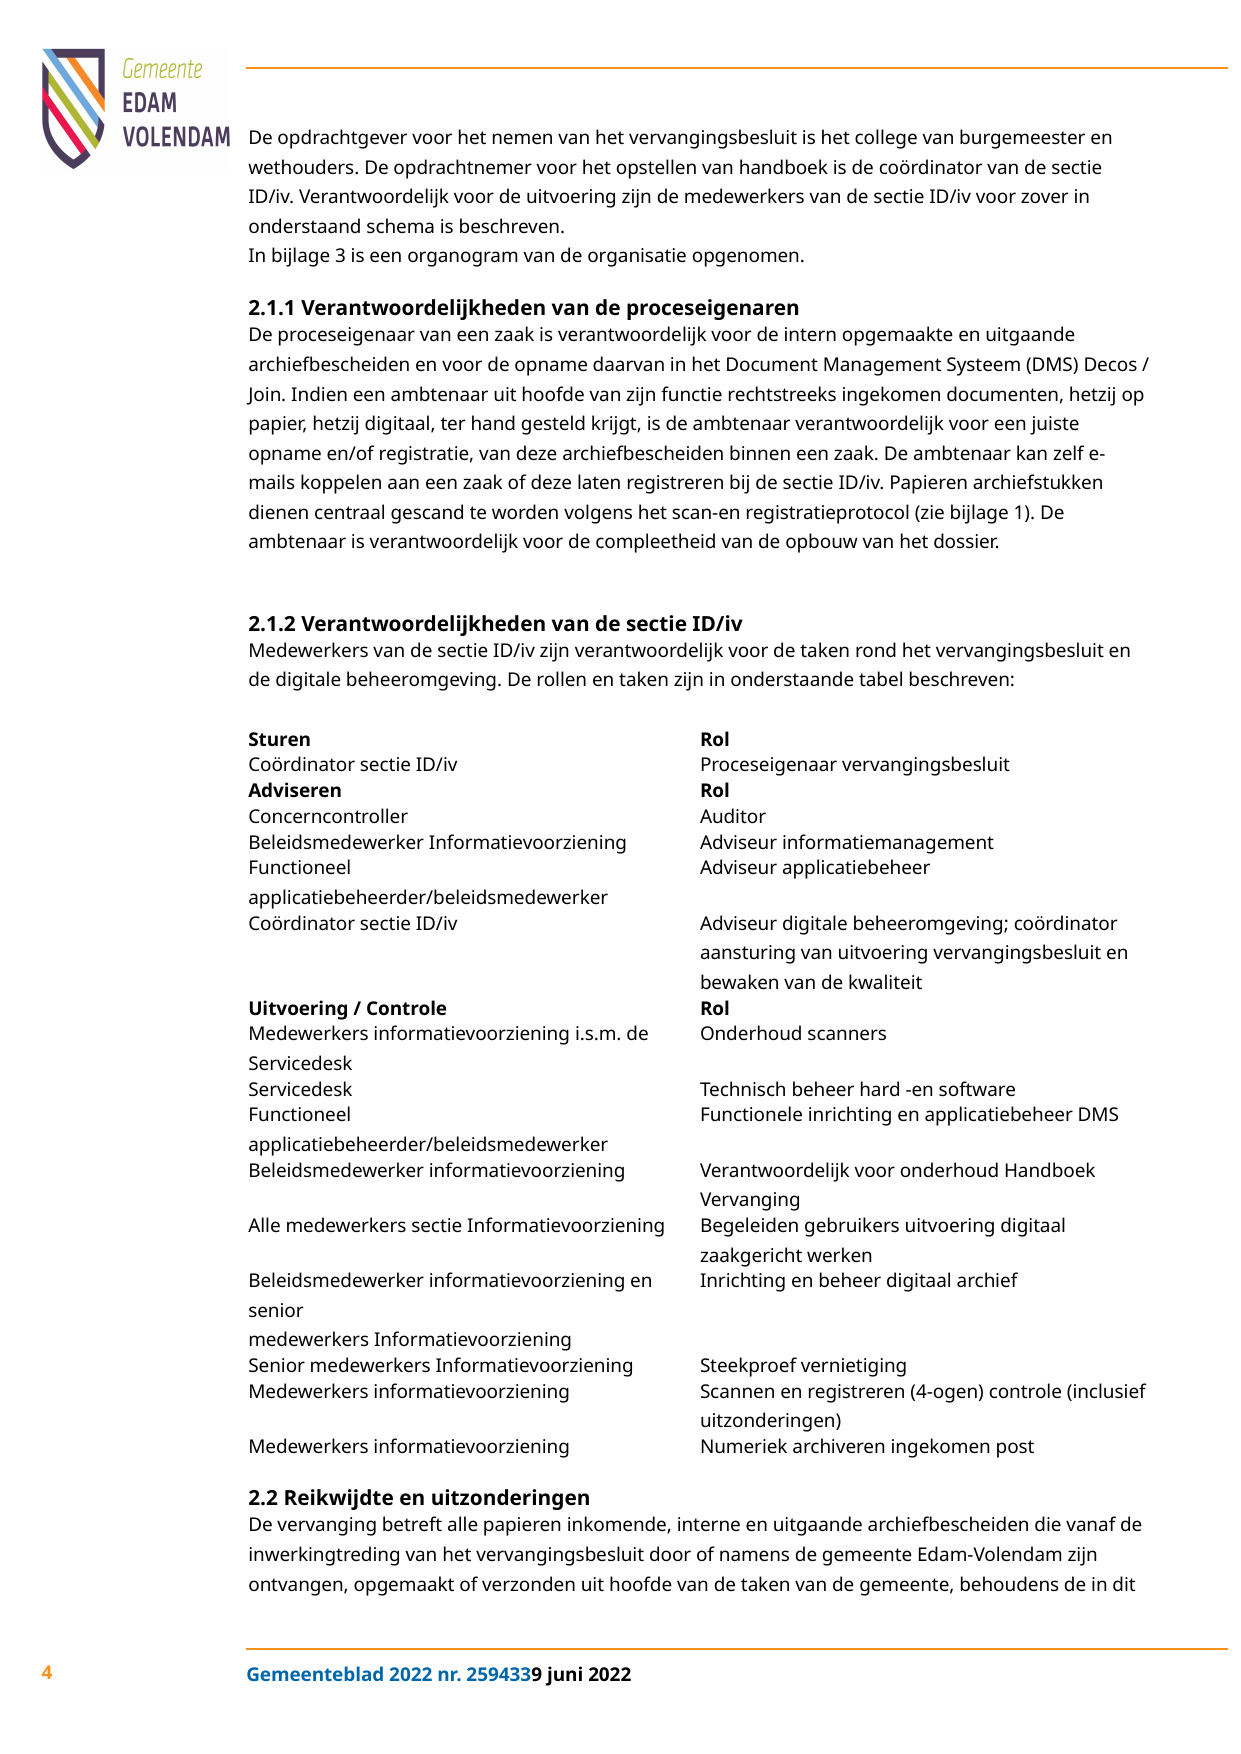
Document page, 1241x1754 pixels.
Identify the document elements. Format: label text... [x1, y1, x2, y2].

table_header Sturen [248, 726, 700, 752]
table_cell Functioneel applicatiebeheerder/beleidsmedewerker [248, 1102, 700, 1157]
table_cell Technisch beheer hard -en software [700, 1076, 1152, 1102]
table_cell Functioneel applicatiebeheerder/beleidsmedewerker [248, 855, 700, 910]
text 2.1.1 Verantwoordelijkheden van de proceseigenaren [248, 293, 1152, 322]
table_cell Beleidsmedewerker Informatievoorziening [248, 829, 700, 854]
table_cell Begeleiden gebruikers uitvoering digitaal zaakgericht werken [700, 1212, 1152, 1267]
table_cell Adviseren [248, 778, 700, 803]
table_cell Onderhoud scanners [700, 1021, 1152, 1076]
table_header Rol [700, 726, 1152, 752]
table_cell Numeriek archiveren ingekomen post [700, 1434, 1152, 1459]
table_cell Scannen en registreren (4-ogen) controle (inclusief uitzonderingen) [700, 1378, 1152, 1433]
table_cell Coördinator sectie ID/iv [248, 910, 700, 995]
table_cell Functionele inrichting en applicatiebeheer DMS [700, 1102, 1152, 1157]
table_cell Proceseigenaar vervangingsbesluit [700, 752, 1152, 777]
text Medewerkers van de sectie ID/iv zijn verantwoordelijk voor de taken rond het vervangingsbesluit en de digitale beheeromgeving. De rollen en taken zijn in onderstaande tabel beschreven: [248, 637, 1152, 692]
table_cell Senior medewerkers Informatievoorziening [248, 1353, 700, 1378]
text 2.2 Reikwijdte en uitzonderingen [248, 1483, 1152, 1512]
picture [41, 47, 231, 172]
table_cell Adviseur informatiemanagement [700, 829, 1152, 854]
table_cell Verantwoordelijk voor onderhoud Handboek Vervanging [700, 1157, 1152, 1212]
table_cell Uitvoering / Controle [248, 995, 700, 1021]
table_cell Rol [700, 995, 1152, 1021]
table_cell Adviseur applicatiebeheer [700, 855, 1152, 910]
table_cell Rol [700, 778, 1152, 803]
table_cell Steekproef vernietiging [700, 1353, 1152, 1378]
table_cell Adviseur digitale beheeromgeving; coördinator aansturing van uitvoering vervangingsbesluit en bewaken van de kwaliteit [700, 910, 1152, 995]
table_cell Inrichting en beheer digitaal archief [700, 1268, 1152, 1352]
table_cell Servicedesk [248, 1076, 700, 1102]
text 2.1.2 Verantwoordelijkheden van de sectie ID/iv [248, 609, 1152, 637]
table_cell Beleidsmedewerker informatievoorziening [248, 1157, 700, 1212]
table_cell Medewerkers informatievoorziening [248, 1434, 700, 1459]
table_cell Alle medewerkers sectie Informatievoorziening [248, 1212, 700, 1267]
text De proceseigenaar van een zaak is verantwoordelijk voor de intern opgemaakte en uitgaande archiefbescheiden en voor de opname daarvan in het Document Management Systeem (DMS) Decos / Join. Indien een ambtenaar uit hoofde van zijn functie rechtstreeks ingekomen documenten, hetzij op papier, hetzij digitaal, ter hand gesteld krijgt, is de ambtenaar verantwoordelijk voor een juiste opname en/of registratie, van deze archiefbescheiden binnen een zaak. De ambtenaar kan zelf e-mails koppelen aan een zaak of deze laten registreren bij de sectie ID/iv. Papieren archiefstukken dienen centraal gescand te worden volgens het scan-en registratieprotocol (zie bijlage 1). De ambtenaar is verantwoordelijk voor de compleetheid van de opbouw van het dossier. [248, 322, 1152, 554]
text De vervanging betreft alle papieren inkomende, interne en uitgaande archiefbescheiden die vanaf de inwerkingtreding van het vervangingsbesluit door of namens de gemeente Edam-Volendam zijn ontvangen, opgemaakt of verzonden uit hoofde van de taken van de gemeente, behoudens de in dit [248, 1512, 1152, 1597]
table_cell Medewerkers informatievoorziening [248, 1378, 700, 1433]
table_cell Medewerkers informatievoorziening i.s.m. de Servicedesk [248, 1021, 700, 1076]
table_cell Auditor [700, 803, 1152, 829]
table_cell Beleidsmedewerker informatievoorziening en senior medewerkers Informatievoorziening [248, 1268, 700, 1352]
table_cell Coördinator sectie ID/iv [248, 752, 700, 777]
text De opdrachtgever voor het nemen van het vervangingsbesluit is het college van burgemeester en wethouders. De opdrachtnemer voor het opstellen van handboek is de coördinator van de sectie ID/iv. Verantwoordelijk voor de uitvoering zijn de medewerkers van de sectie ID/iv voor zover in onderstaand schema is beschreven. [248, 124, 1152, 239]
text In bijlage 3 is een organogram van de organisatie opgenomen. [248, 243, 1152, 268]
table_cell Concerncontroller [248, 803, 700, 829]
